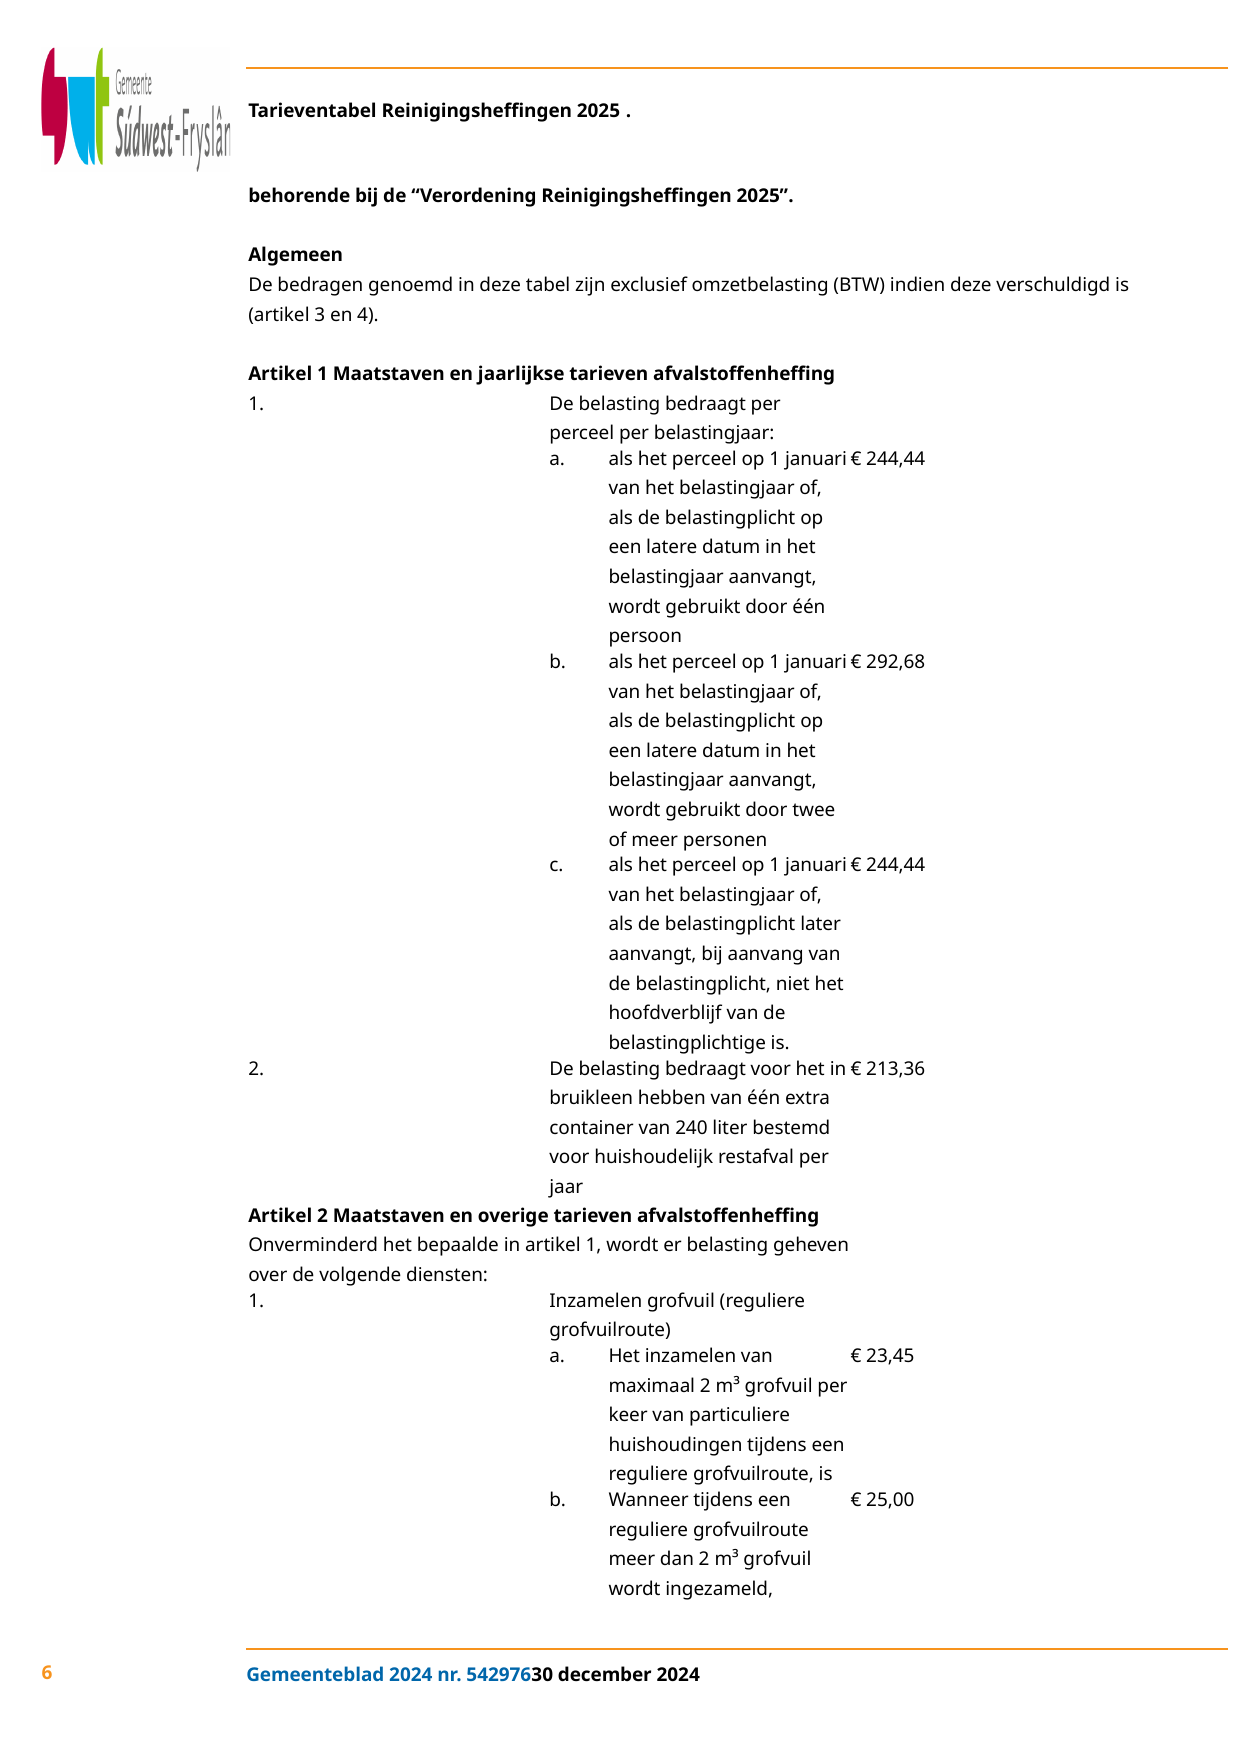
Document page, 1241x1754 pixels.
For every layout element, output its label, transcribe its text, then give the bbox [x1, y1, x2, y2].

table_cell € 244,44 [850, 851, 1152, 1055]
table_cell [248, 648, 549, 851]
table_cell € 292,68 [850, 648, 1152, 851]
table_cell € 213,36 [850, 1055, 1152, 1199]
text behorende bij de “Verordening Reinigingsheffingen 2025”. [248, 182, 1152, 208]
table_header De belasting bedraagt per perceel per belastingjaar: [549, 390, 850, 445]
table_cell [850, 1287, 1152, 1342]
table_header [850, 390, 1152, 445]
table_cell 1. [248, 1287, 549, 1342]
table_cell [248, 1342, 549, 1486]
table_cell 2. [248, 1055, 549, 1199]
table_cell [248, 851, 549, 1055]
picture [41, 47, 231, 172]
text De bedragen genoemd in deze tabel zijn exclusief omzetbelasting (BTW) indien deze verschuldigd is (artikel 3 en 4). [248, 271, 1152, 327]
table_cell als het perceel op 1 januari van het belastingjaar of, als de belastingplicht op een latere datum in het belastingjaar aanvangt, wordt gebruikt door één persoon [549, 445, 850, 648]
table_header Onverminderd het bepaalde in artikel 1, wordt er belasting geheven over de volgende diensten: [248, 1232, 850, 1287]
text Algemeen [248, 242, 1152, 267]
table_cell De belasting bedraagt voor het in bruikleen hebben van één extra container van 240 liter bestemd voor huishoudelijk restafval per jaar [549, 1055, 850, 1199]
table_cell als het perceel op 1 januari van het belastingjaar of, als de belastingplicht later aanvangt, bij aanvang van de belastingplicht, niet het hoofdverblijf van de belastingplichtige is. [549, 851, 850, 1055]
table_cell Wanneer tijdens een reguliere grofvuilroute meer dan 2 m³ grofvuil wordt ingezameld, [549, 1486, 850, 1601]
table_cell Inzamelen grofvuil (reguliere grofvuilroute) [549, 1287, 850, 1342]
table_cell Het inzamelen van maximaal 2 m³ grofvuil per keer van particuliere huishoudingen tijdens een reguliere grofvuilroute, is [549, 1342, 850, 1486]
table_header [850, 1232, 1152, 1287]
text Artikel 1 Maatstaven en jaarlijkse tarieven afvalstoffenheffing [248, 360, 1152, 386]
table_cell € 244,44 [850, 445, 1152, 648]
table_cell € 23,45 [850, 1342, 1152, 1486]
table_header 1. [248, 390, 549, 445]
text Tarieventabel Reinigingsheffingen 2025 . [248, 95, 1152, 123]
text Artikel 2 Maatstaven en overige tarieven afvalstoffenheffing [248, 1202, 1152, 1228]
table_cell [248, 1486, 549, 1601]
table_cell [248, 445, 549, 648]
table_cell als het perceel op 1 januari van het belastingjaar of, als de belastingplicht op een latere datum in het belastingjaar aanvangt, wordt gebruikt door twee of meer personen [549, 648, 850, 851]
table_cell € 25,00 [850, 1486, 1152, 1601]
